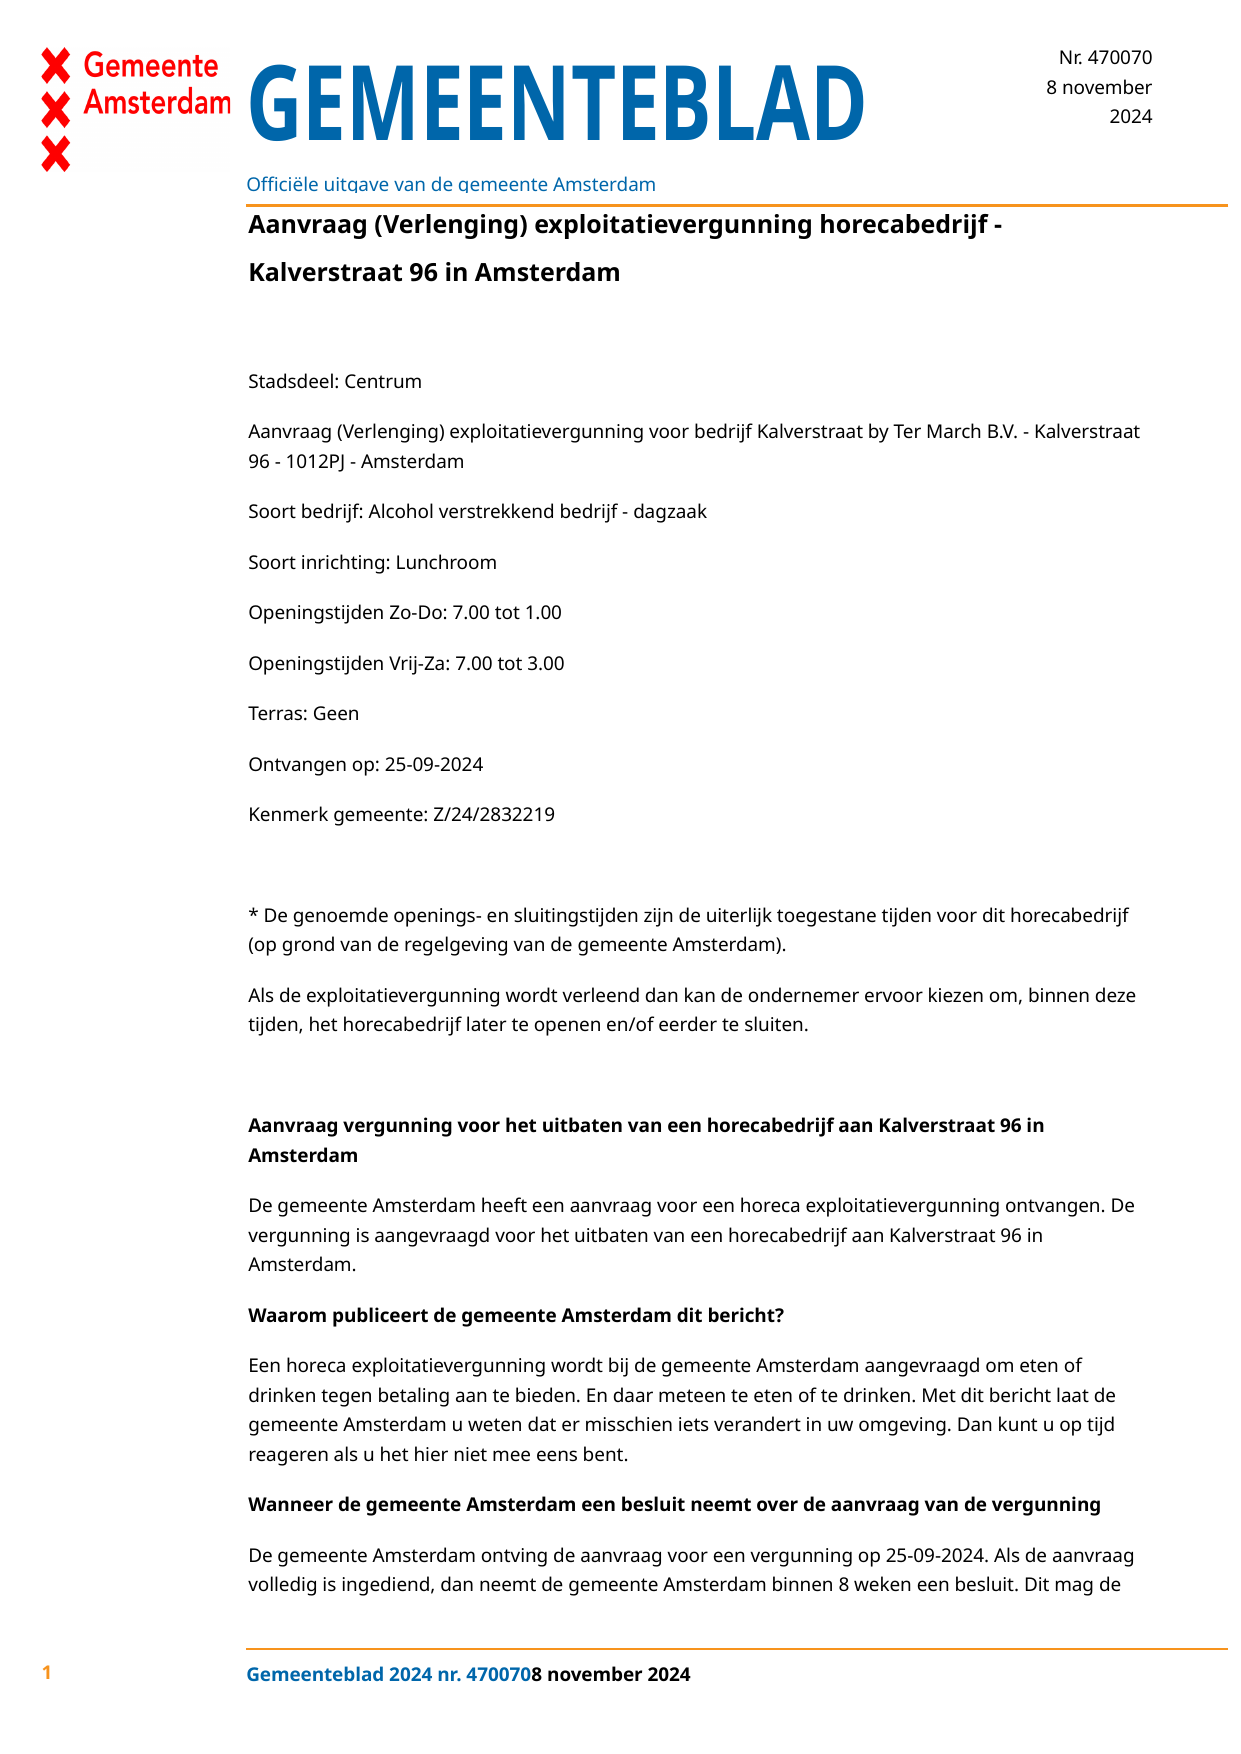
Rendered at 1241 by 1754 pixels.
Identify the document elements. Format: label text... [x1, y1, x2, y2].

text Kenmerk gemeente: Z/24/2832219 [248, 801, 1152, 827]
picture [41, 47, 231, 172]
text Een horeca exploitatievergunning wordt bij de gemeente Amsterdam aangevraagd om eten of drinken tegen betaling aan te bieden. En daar meteen te eten of te drinken. Met dit bericht laat de gemeente Amsterdam u weten dat er misschien iets verandert in uw omgeving. Dan kunt u op tijd reageren als u het hier niet mee eens bent. [248, 1352, 1152, 1467]
text De gemeente Amsterdam ontving de aanvraag voor een vergunning op 25-09-2024. Als de aanvraag volledig is ingediend, dan neemt de gemeente Amsterdam binnen 8 weken een besluit. Dit mag de [248, 1542, 1152, 1597]
text Soort inrichting: Lunchroom [248, 549, 1152, 575]
text Terras: Geen [248, 700, 1152, 726]
text Aanvraag vergunning voor het uitbaten van een horecabedrijf aan Kalverstraat 96 in Amsterdam [248, 1112, 1152, 1168]
text Stadsdeel: Centrum [248, 368, 1152, 394]
text Aanvraag (Verlenging) exploitatievergunning horecabedrijf - Kalverstraat 96 in Amsterdam [248, 207, 1152, 288]
text Soort bedrijf: Alcohol verstrekkend bedrijf - dagzaak [248, 499, 1152, 524]
text Waarom publiceert de gemeente Amsterdam dit bericht? [248, 1302, 1152, 1328]
text De gemeente Amsterdam heeft een aanvraag voor een horeca exploitatievergunning ontvangen. De vergunning is aangevraagd voor het uitbaten van een horecabedrijf aan Kalverstraat 96 in Amsterdam. [248, 1192, 1152, 1277]
text Aanvraag (Verlenging) exploitatievergunning voor bedrijf Kalverstraat by Ter March B.V. - Kalverstraat 96 - 1012PJ - Amsterdam [248, 419, 1152, 474]
text Wanneer de gemeente Amsterdam een besluit neemt over de aanvraag van de vergunning [248, 1492, 1152, 1517]
text Openingstijden Zo-Do: 7.00 tot 1.00 [248, 599, 1152, 625]
text Ontvangen op: 25-09-2024 [248, 751, 1152, 777]
text * De genoemde openings- en sluitingstijden zijn de uiterlijk toegestane tijden voor dit horecabedrijf (op grond van de regelgeving van de gemeente Amsterdam). [248, 902, 1152, 957]
text Openingstijden Vrij-Za: 7.00 tot 3.00 [248, 650, 1152, 676]
text Als de exploitatievergunning wordt verleend dan kan de ondernemer ervoor kiezen om, binnen deze tijden, het horecabedrijf later te openen en/of eerder te sluiten. [248, 982, 1152, 1037]
